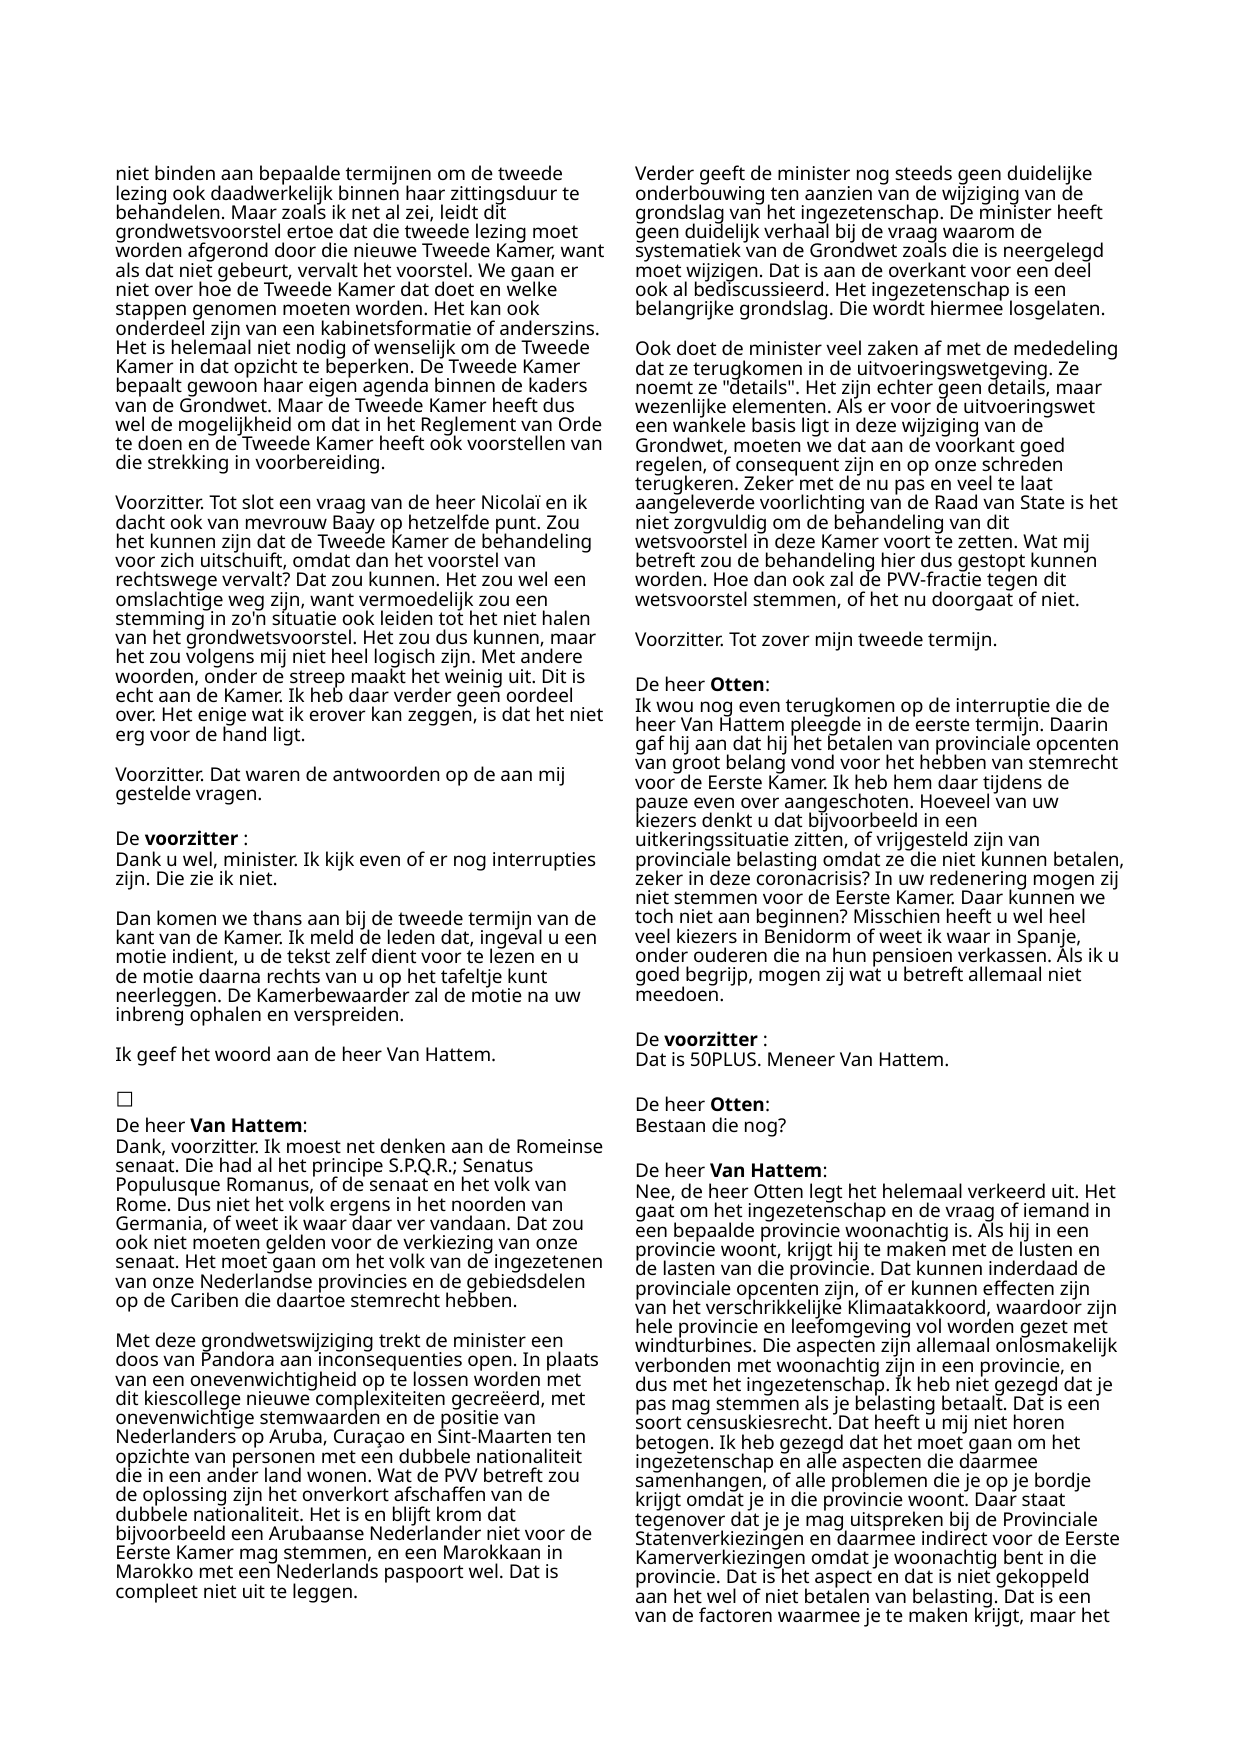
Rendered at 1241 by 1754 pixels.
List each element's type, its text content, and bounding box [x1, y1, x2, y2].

text Voorzitter. Tot zover mijn tweede termijn. [635, 631, 1125, 650]
text Dan komen we thans aan bij de tweede termijn van de kant van de Kamer. Ik meld de leden dat, ingeval u een motie indient, u de tekst zelf dient voor te lezen en u de motie daarna rechts van u op het tafeltje kunt neerleggen. De Kamerbewaarder zal de motie na uw inbreng ophalen en verspreiden. [115, 910, 605, 1026]
text Ik wou nog even terugkomen op de interruptie die de heer Van Hattem pleegde in de eerste termijn. Daarin gaf hij aan dat hij het betalen van provinciale opcenten van groot belang vond voor het hebben van stemrecht voor de Eerste Kamer. Ik heb hem daar tijdens de pauze even over aangeschoten. Hoeveel van uw kiezers denkt u dat bijvoorbeeld in een uitkeringssituatie zitten, of vrijgesteld zijn van provinciale belasting omdat ze die niet kunnen betalen, zeker in deze coronacrisis? In uw redenering mogen zij niet stemmen voor de Eerste Kamer. Daar kunnen we toch niet aan beginnen? Misschien heeft u wel heel veel kiezers in Benidorm of weet ik waar in Spanje, onder ouderen die na hun pensioen verkassen. Als ik u goed begrijp, mogen zij wat u betreft allemaal niet meedoen. [635, 697, 1125, 1005]
text De heer Otten: [635, 1092, 1125, 1117]
text Ook doet de minister veel zaken af met de mededeling dat ze terugkomen in de uitvoeringswetgeving. Ze noemt ze "details". Het zijn echter geen details, maar wezenlijke elementen. Als er voor de uitvoeringswet een wankele basis ligt in deze wijziging van de Grondwet, moeten we dat aan de voorkant goed regelen, of consequent zijn en op onze schreden terugkeren. Zeker met de nu pas en veel te laat aangeleverde voorlichting van de Raad van State is het niet zorgvuldig om de behandeling van dit wetsvoorstel in deze Kamer voort te zetten. Wat mij betreft zou de behandeling hier dus gestopt kunnen worden. Hoe dan ook zal de PVV-fractie tegen dit wetsvoorstel stemmen, of het nu doorgaat of niet. [635, 340, 1125, 610]
text Nee, de heer Otten legt het helemaal verkeerd uit. Het gaat om het ingezetenschap en de vraag of iemand in een bepaalde provincie woonachtig is. Als hij in een provincie woont, krijgt hij te maken met de lusten en de lasten van die provincie. Dat kunnen inderdaad de provinciale opcenten zijn, of er kunnen effecten zijn van het verschrikkelijke Klimaatakkoord, waardoor zijn hele provincie en leefomgeving vol worden gezet met windturbines. Die aspecten zijn allemaal onlosmakelijk verbonden met woonachtig zijn in een provincie, en dus met het ingezetenschap. Ik heb niet gezegd dat je pas mag stemmen als je belasting betaalt. Dat is een soort censuskiesrecht. Dat heeft u mij niet horen betogen. Ik heb gezegd dat het moet gaan om het ingezetenschap en alle aspecten die daarmee samenhangen, of alle problemen die je op je bordje krijgt omdat je in die provincie woont. Daar staat tegenover dat je je mag uitspreken bij de Provinciale Statenverkiezingen en daarmee indirect voor de Eerste Kamerverkiezingen omdat je woonachtig bent in die provincie. Dat is het aspect en dat is niet gekoppeld aan het wel of niet betalen van belasting. Dat is een van de factoren waarmee je te maken krijgt, maar het [635, 1183, 1125, 1626]
text De voorzitter : [115, 825, 605, 851]
text Bestaan die nog? [635, 1117, 1125, 1137]
text niet binden aan bepaalde termijnen om de tweede lezing ook daadwerkelijk binnen haar zittingsduur te behandelen. Maar zoals ik net al zei, leidt dit grondwetsvoorstel ertoe dat die tweede lezing moet worden afgerond door die nieuwe Tweede Kamer, want als dat niet gebeurt, vervalt het voorstel. We gaan er niet over hoe de Tweede Kamer dat doet en welke stappen genomen moeten worden. Het kan ook onderdeel zijn van een kabinetsformatie of anderszins. Het is helemaal niet nodig of wenselijk om de Tweede Kamer in dat opzicht te beperken. De Tweede Kamer bepaalt gewoon haar eigen agenda binnen de kaders van de Grondwet. Maar de Tweede Kamer heeft dus wel de mogelijkheid om dat in het Reglement van Orde te doen en de Tweede Kamer heeft ook voorstellen van die strekking in voorbereiding. [115, 165, 605, 474]
text Verder geeft de minister nog steeds geen duidelijke onderbouwing ten aanzien van de wijziging van de grondslag van het ingezetenschap. De minister heeft geen duidelijk verhaal bij de vraag waarom de systematiek van de Grondwet zoals die is neergelegd moet wijzigen. Dat is aan de overkant voor een deel ook al bediscussieerd. Het ingezetenschap is een belangrijke grondslag. Die wordt hiermee losgelaten. [635, 165, 1125, 319]
text De heer Van Hattem: [115, 1112, 605, 1138]
text Dank u wel, minister. Ik kijk even of er nog interrupties zijn. Die zie ik niet. [115, 851, 605, 889]
text De voorzitter : [635, 1026, 1125, 1051]
text Voorzitter. Tot slot een vraag van de heer Nicolaï en ik dacht ook van mevrouw Baay op hetzelfde punt. Zou het kunnen zijn dat de Tweede Kamer de behandeling voor zich uitschuift, omdat dan het voorstel van rechtswege vervalt? Dat zou kunnen. Het zou wel een omslachtige weg zijn, want vermoedelijk zou een stemming in zo'n situatie ook leiden tot het niet halen van het grondwetsvoorstel. Het zou dus kunnen, maar het zou volgens mij niet heel logisch zijn. Met andere woorden, onder de streep maakt het weinig uit. Dit is echt aan de Kamer. Ik heb daar verder geen oordeel over. Het enige wat ik erover kan zeggen, is dat het niet erg voor de hand ligt. [115, 494, 605, 745]
text Ik geef het woord aan de heer Van Hattem. [115, 1046, 605, 1066]
text Dank, voorzitter. Ik moest net denken aan de Romeinse senaat. Die had al het principe S.P.Q.R.; Senatus Populusque Romanus, of de senaat en het volk van Rome. Dus niet het volk ergens in het noorden van Germania, of weet ik waar daar ver vandaan. Dat zou ook niet moeten gelden voor de verkiezing van onze senaat. Het moet gaan om het volk van de ingezetenen van onze Nederlandse provincies en de gebiedsdelen op de Cariben die daartoe stemrecht hebben. [115, 1138, 605, 1311]
text De heer Otten: [635, 671, 1125, 697]
text Voorzitter. Dat waren de antwoorden op de aan mij gestelde vragen. [115, 766, 605, 804]
text Met deze grondwetswijziging trekt de minister een doos van Pandora aan inconsequenties open. In plaats van een onevenwichtigheid op te lossen worden met dit kiescollege nieuwe complexiteiten gecreëerd, met onevenwichtige stemwaarden en de positie van Nederlanders op Aruba, Curaçao en Sint-Maarten ten opzichte van personen met een dubbele nationaliteit die in een ander land wonen. Wat de PVV betreft zou de oplossing zijn het onverkort afschaffen van de dubbele nationaliteit. Het is en blijft krom dat bijvoorbeeld een Arubaanse Nederlander niet voor de Eerste Kamer mag stemmen, en een Marokkaan in Marokko met een Nederlands paspoort wel. Dat is compleet niet uit te leggen. [115, 1332, 605, 1602]
text ⬜ [115, 1086, 605, 1112]
text De heer Van Hattem: [635, 1157, 1125, 1183]
text Dat is 50PLUS. Meneer Van Hattem. [635, 1051, 1125, 1071]
